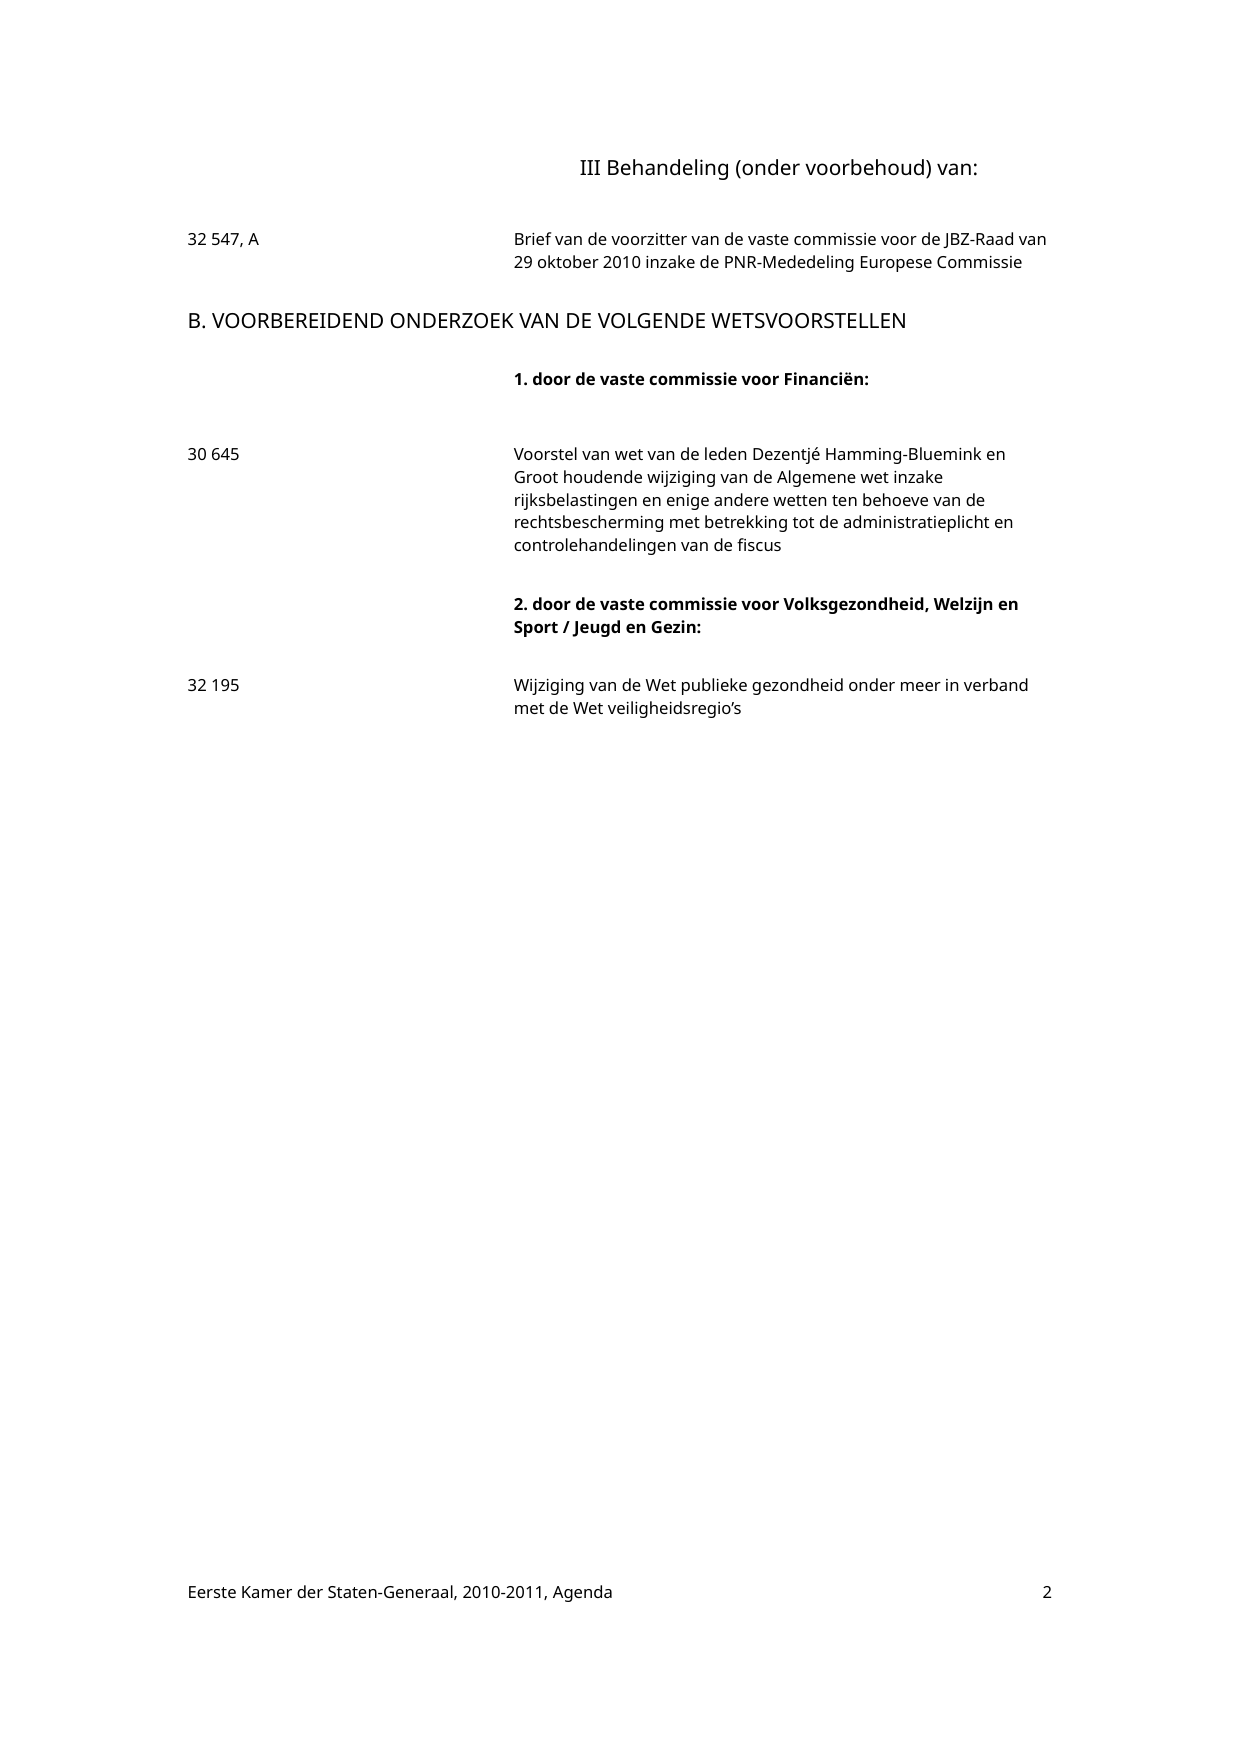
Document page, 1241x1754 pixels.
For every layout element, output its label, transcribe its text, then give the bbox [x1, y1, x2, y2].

table_cell [490, 440, 510, 589]
table_cell 32 195 [188, 671, 490, 752]
table_cell 30 645 [188, 440, 490, 589]
table_cell Brief van de voorzitter van de vaste commissie voor de JBZ-Raad van 29 oktober 2010 inzake de PNR-Mededeling Europese Commissie [510, 225, 1053, 306]
table_header [188, 365, 490, 440]
table_cell [490, 225, 510, 306]
table_cell [188, 590, 490, 671]
table_header [490, 365, 510, 440]
table_cell [490, 671, 510, 752]
table_cell 32 547, A [188, 225, 490, 306]
table_cell [490, 150, 510, 225]
table_cell Wijziging van de Wet publieke gezondheid onder meer in verband met de Wet veiligheidsregio’s [510, 671, 1053, 752]
table_cell III Behandeling (onder voorbehoud) van: [510, 150, 1053, 225]
table_header 1. door de vaste commissie voor Financiën: [510, 365, 1053, 440]
table_cell [490, 590, 510, 671]
table_cell [188, 150, 490, 225]
subtitle B. VOORBEREIDEND ONDERZOEK VAN DE VOLGENDE WETSVOORSTELLEN [187, 306, 1053, 335]
table_cell Voorstel van wet van de leden Dezentjé Hamming-Bluemink en Groot houdende wijziging van de Algemene wet inzake rijksbelastingen en enige andere wetten ten behoeve van de rechtsbescherming met betrekking tot de administratieplicht en controlehandelingen van de fiscus [510, 440, 1053, 589]
table_cell 2. door de vaste commissie voor Volksgezondheid, Welzijn en Sport / Jeugd en Gezin: [510, 590, 1053, 671]
